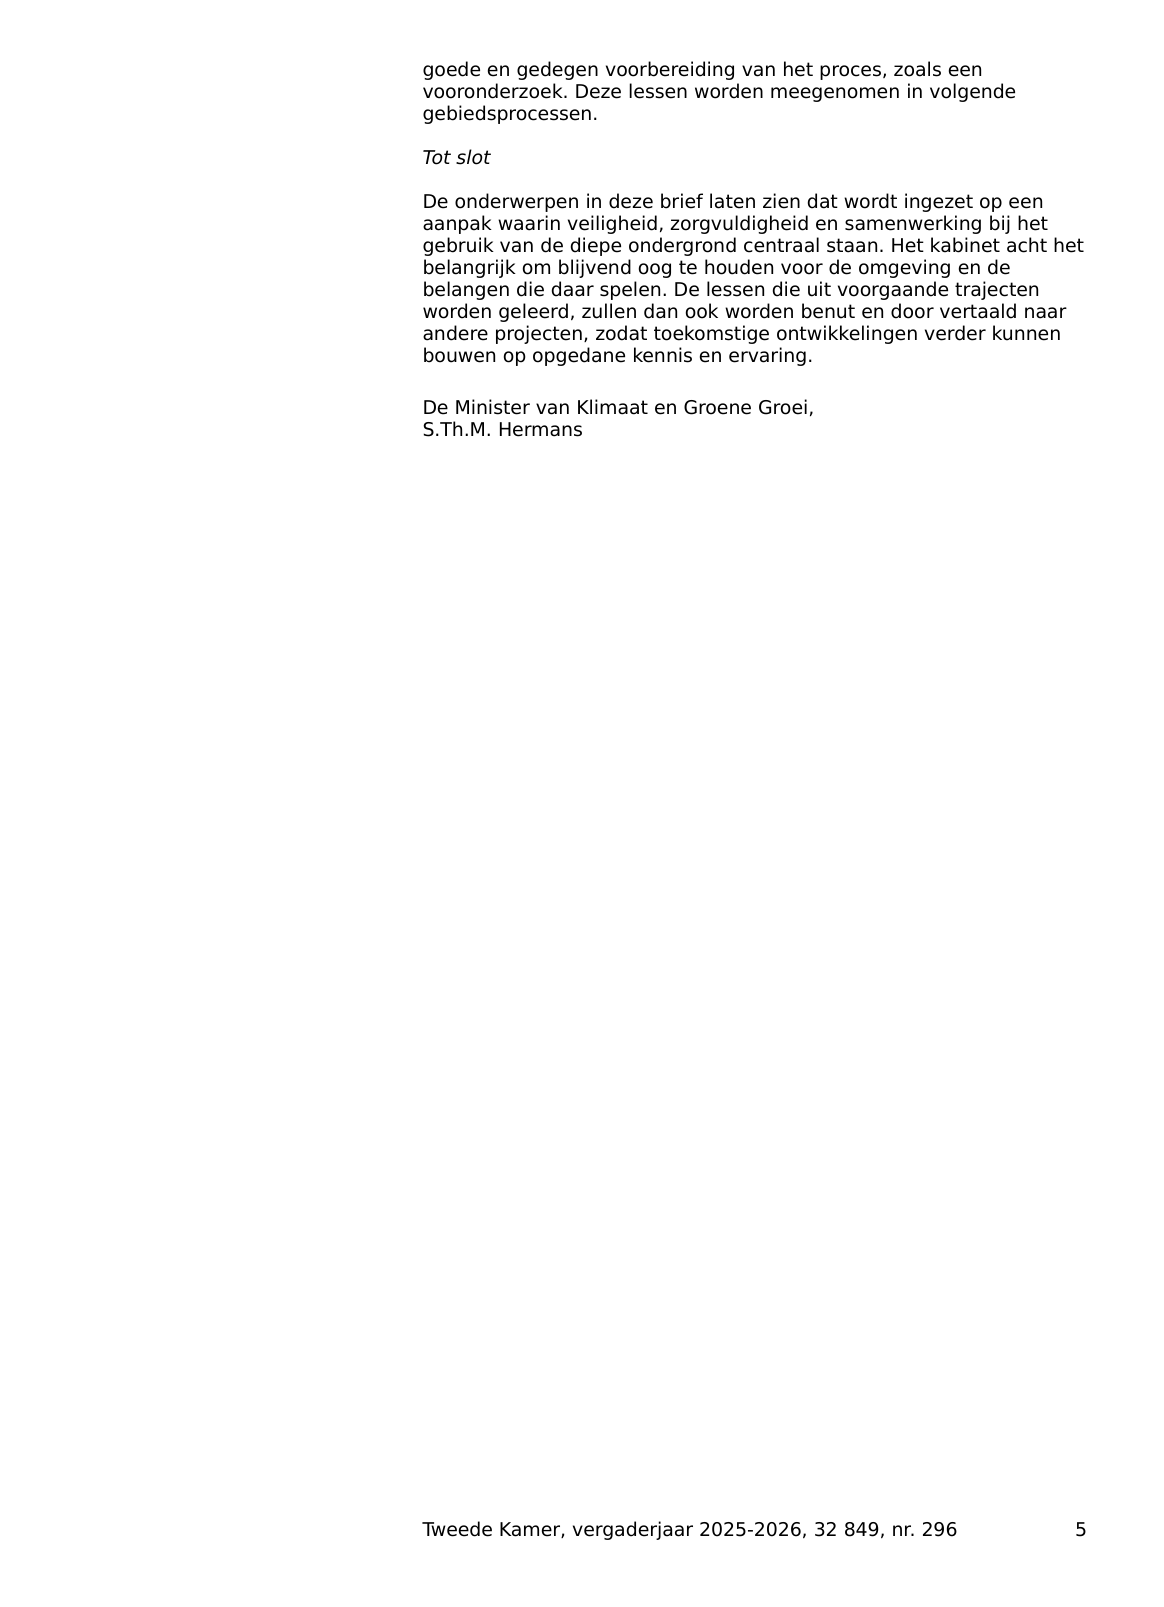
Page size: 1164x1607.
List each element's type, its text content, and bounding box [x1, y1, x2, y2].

text De onderwerpen in deze brief laten zien dat wordt ingezet op een aanpak waarin veiligheid, zorgvuldigheid en samenwerking bij het gebruik van de diepe ondergrond centraal staan. Het kabinet acht het belangrijk om blijvend oog te houden voor de omgeving en de belangen die daar spelen. De lessen die uit voorgaande trajecten worden geleerd, zullen dan ook worden benut en door vertaald naar andere projecten, zodat toekomstige ontwikkelingen verder kunnen bouwen op opgedane kennis en ervaring. [422, 191, 1087, 367]
text goede en gedegen voorbereiding van het proces, zoals een vooronderzoek. Deze lessen worden meegenomen in volgende gebiedsprocessen. [422, 59, 1087, 125]
subtitle Tot slot [422, 147, 1087, 169]
text De Minister van Klimaat en Groene Groei, S.Th.M. Hermans [422, 397, 1087, 441]
